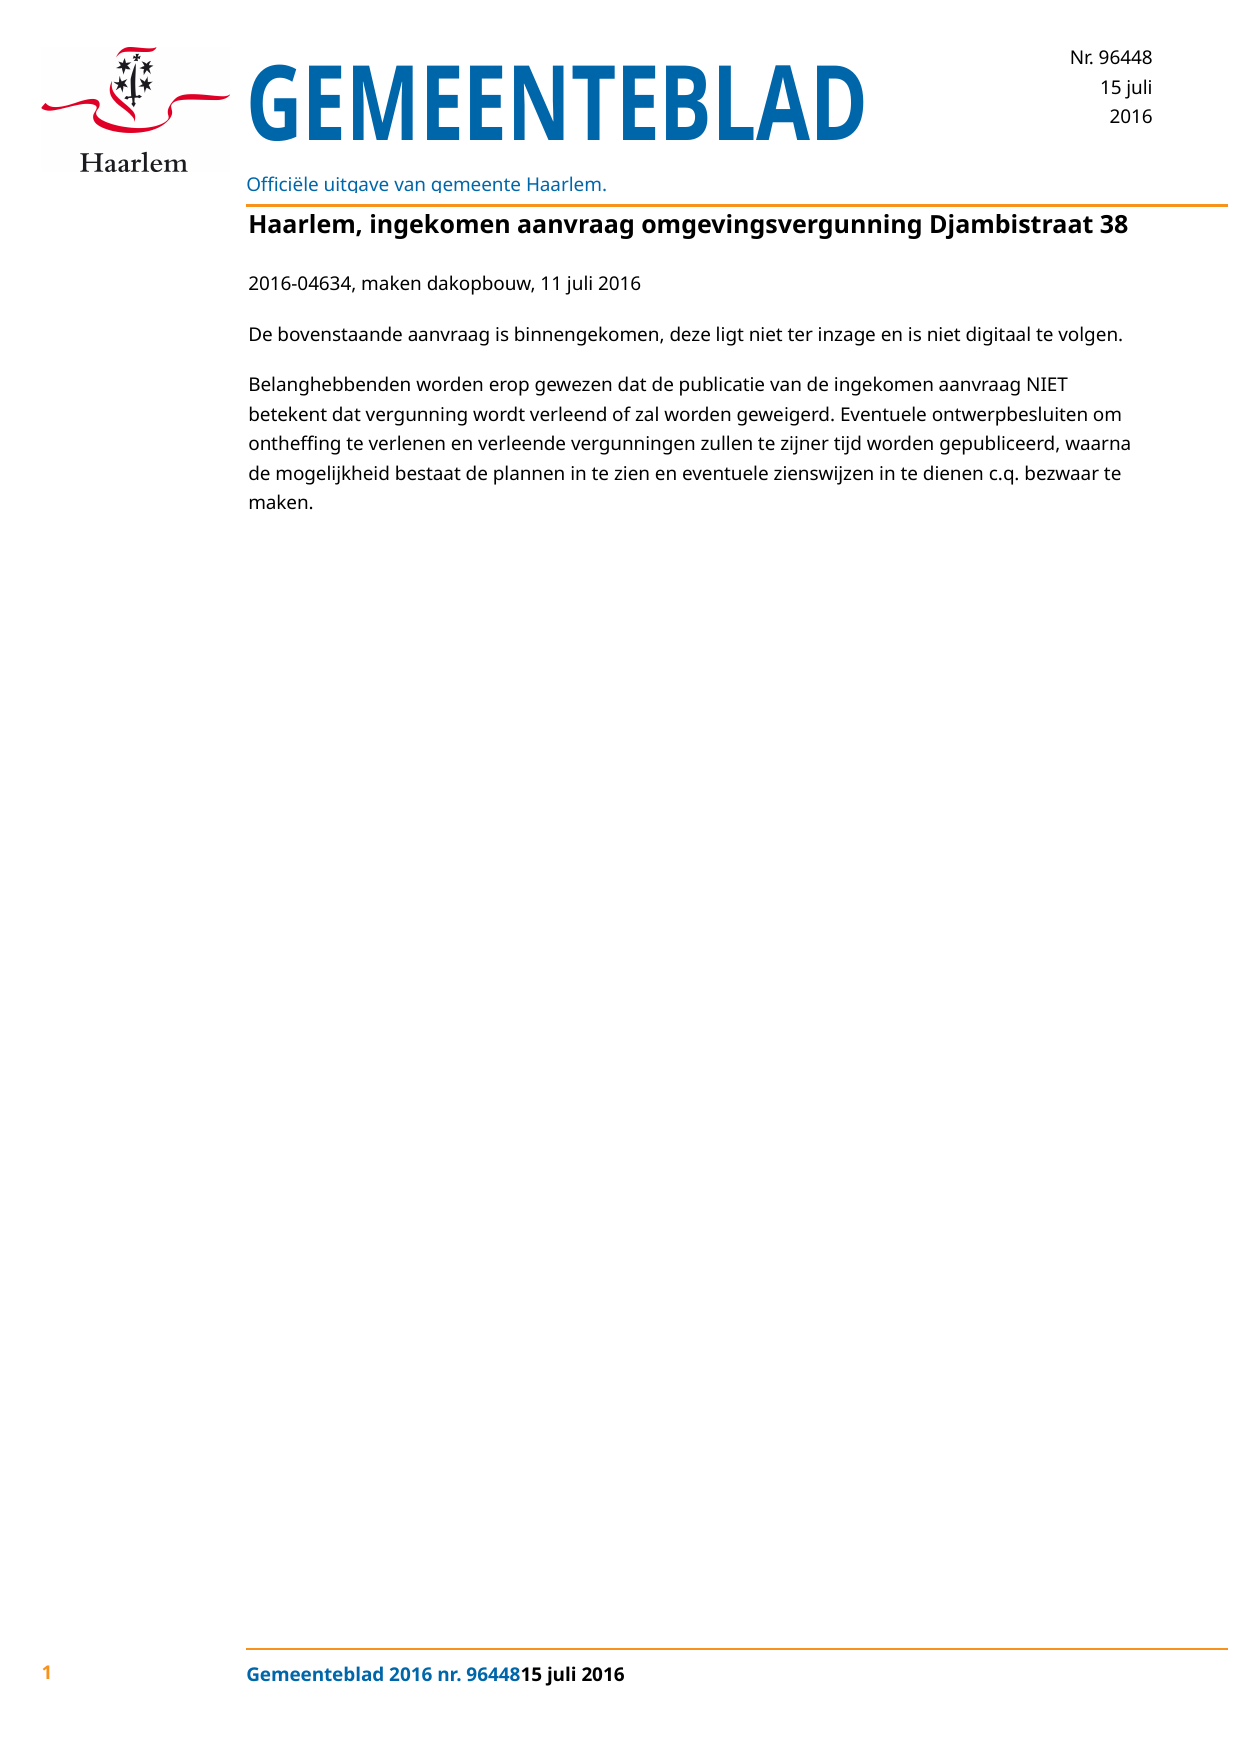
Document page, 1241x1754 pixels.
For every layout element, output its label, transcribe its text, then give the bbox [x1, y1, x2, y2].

text 2016-04634, maken dakopbouw, 11 juli 2016 [248, 270, 1152, 296]
picture [41, 47, 231, 172]
text De bovenstaande aanvraag is binnengekomen, deze ligt niet ter inzage en is niet digitaal te volgen. [248, 321, 1152, 346]
text Haarlem, ingekomen aanvraag omgevingsvergunning Djambistraat 38 [248, 207, 1152, 241]
text Belanghebbenden worden erop gewezen dat de publicatie van de ingekomen aanvraag NIET betekent dat vergunning wordt verleend of zal worden geweigerd. Eventuele ontwerpbesluiten om ontheffing te verlenen en verleende vergunningen zullen te zijner tijd worden gepubliceerd, waarna de mogelijkheid bestaat de plannen in te zien en eventuele zienswijzen in te dienen c.q. bezwaar te maken. [248, 371, 1152, 515]
